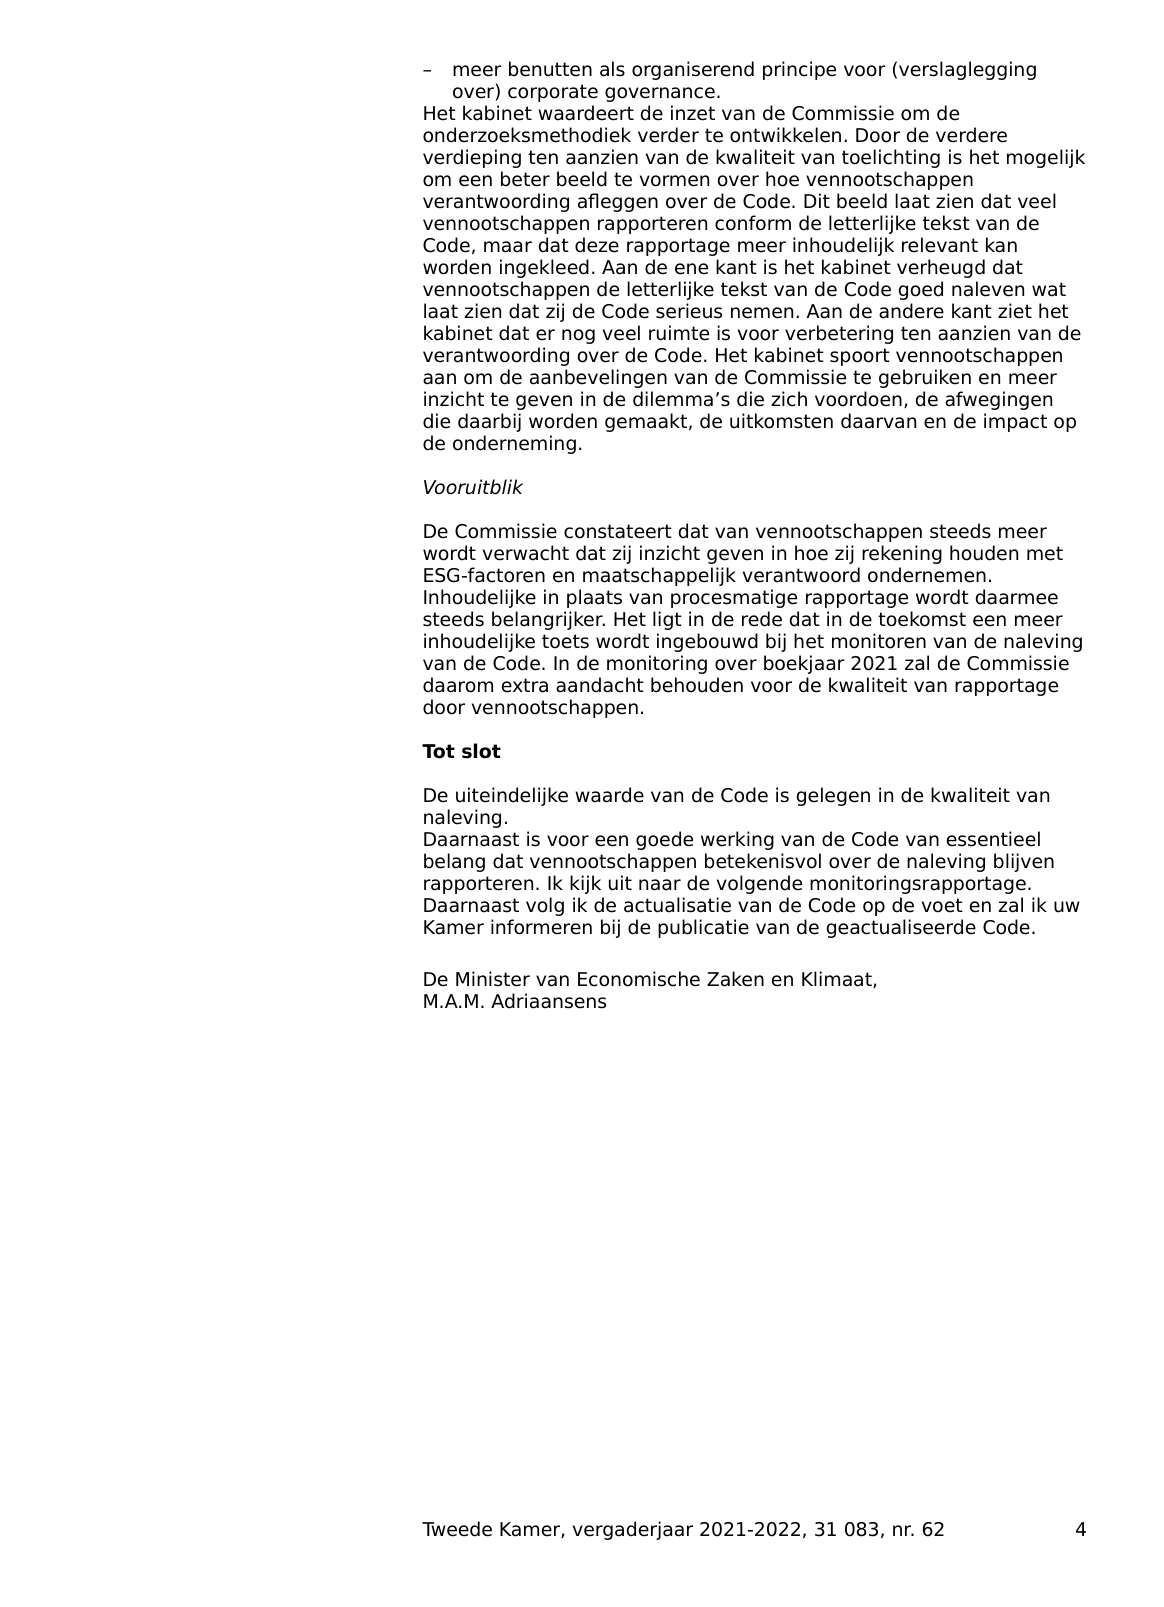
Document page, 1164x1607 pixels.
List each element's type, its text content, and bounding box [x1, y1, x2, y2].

text De Commissie constateert dat van vennootschappen steeds meer wordt verwacht dat zij inzicht geven in hoe zij rekening houden met ESG-factoren en maatschappelijk verantwoord ondernemen. Inhoudelijke in plaats van procesmatige rapportage wordt daarmee steeds belangrijker. Het ligt in de rede dat in de toekomst een meer inhoudelijke toets wordt ingebouwd bij het monitoren van de naleving van de Code. In de monitoring over boekjaar 2021 zal de Commissie daarom extra aandacht behouden voor de kwaliteit van rapportage door vennootschappen. [422, 521, 1087, 719]
text Daarnaast is voor een goede werking van de Code van essentieel belang dat vennootschappen betekenisvol over de naleving blijven rapporteren. Ik kijk uit naar de volgende monitoringsrapportage. Daarnaast volg ik de actualisatie van de Code op de voet en zal ik uw Kamer informeren bij de publicatie van de geactualiseerde Code. [422, 829, 1087, 939]
text De Minister van Economische Zaken en Klimaat, M.A.M. Adriaansens [422, 969, 1087, 1013]
subtitle Tot slot [422, 741, 1087, 763]
subtitle Vooruitblik [422, 477, 1087, 499]
text De uiteindelijke waarde van de Code is gelegen in de kwaliteit van naleving. [422, 785, 1087, 829]
text – meer benutten als organiserend principe voor (verslaglegging over) corporate governance. [422, 59, 1087, 103]
text Het kabinet waardeert de inzet van de Commissie om de onderzoeksmethodiek verder te ontwikkelen. Door de verdere verdieping ten aanzien van de kwaliteit van toelichting is het mogelijk om een beter beeld te vormen over hoe vennootschappen verantwoording afleggen over de Code. Dit beeld laat zien dat veel vennootschappen rapporteren conform de letterlijke tekst van de Code, maar dat deze rapportage meer inhoudelijk relevant kan worden ingekleed. Aan de ene kant is het kabinet verheugd dat vennootschappen de letterlijke tekst van de Code goed naleven wat laat zien dat zij de Code serieus nemen. Aan de andere kant ziet het kabinet dat er nog veel ruimte is voor verbetering ten aanzien van de verantwoording over de Code. Het kabinet spoort vennootschappen aan om de aanbevelingen van de Commissie te gebruiken en meer inzicht te geven in de dilemma’s die zich voordoen, de afwegingen die daarbij worden gemaakt, de uitkomsten daarvan en de impact op de onderneming. [422, 103, 1087, 455]
